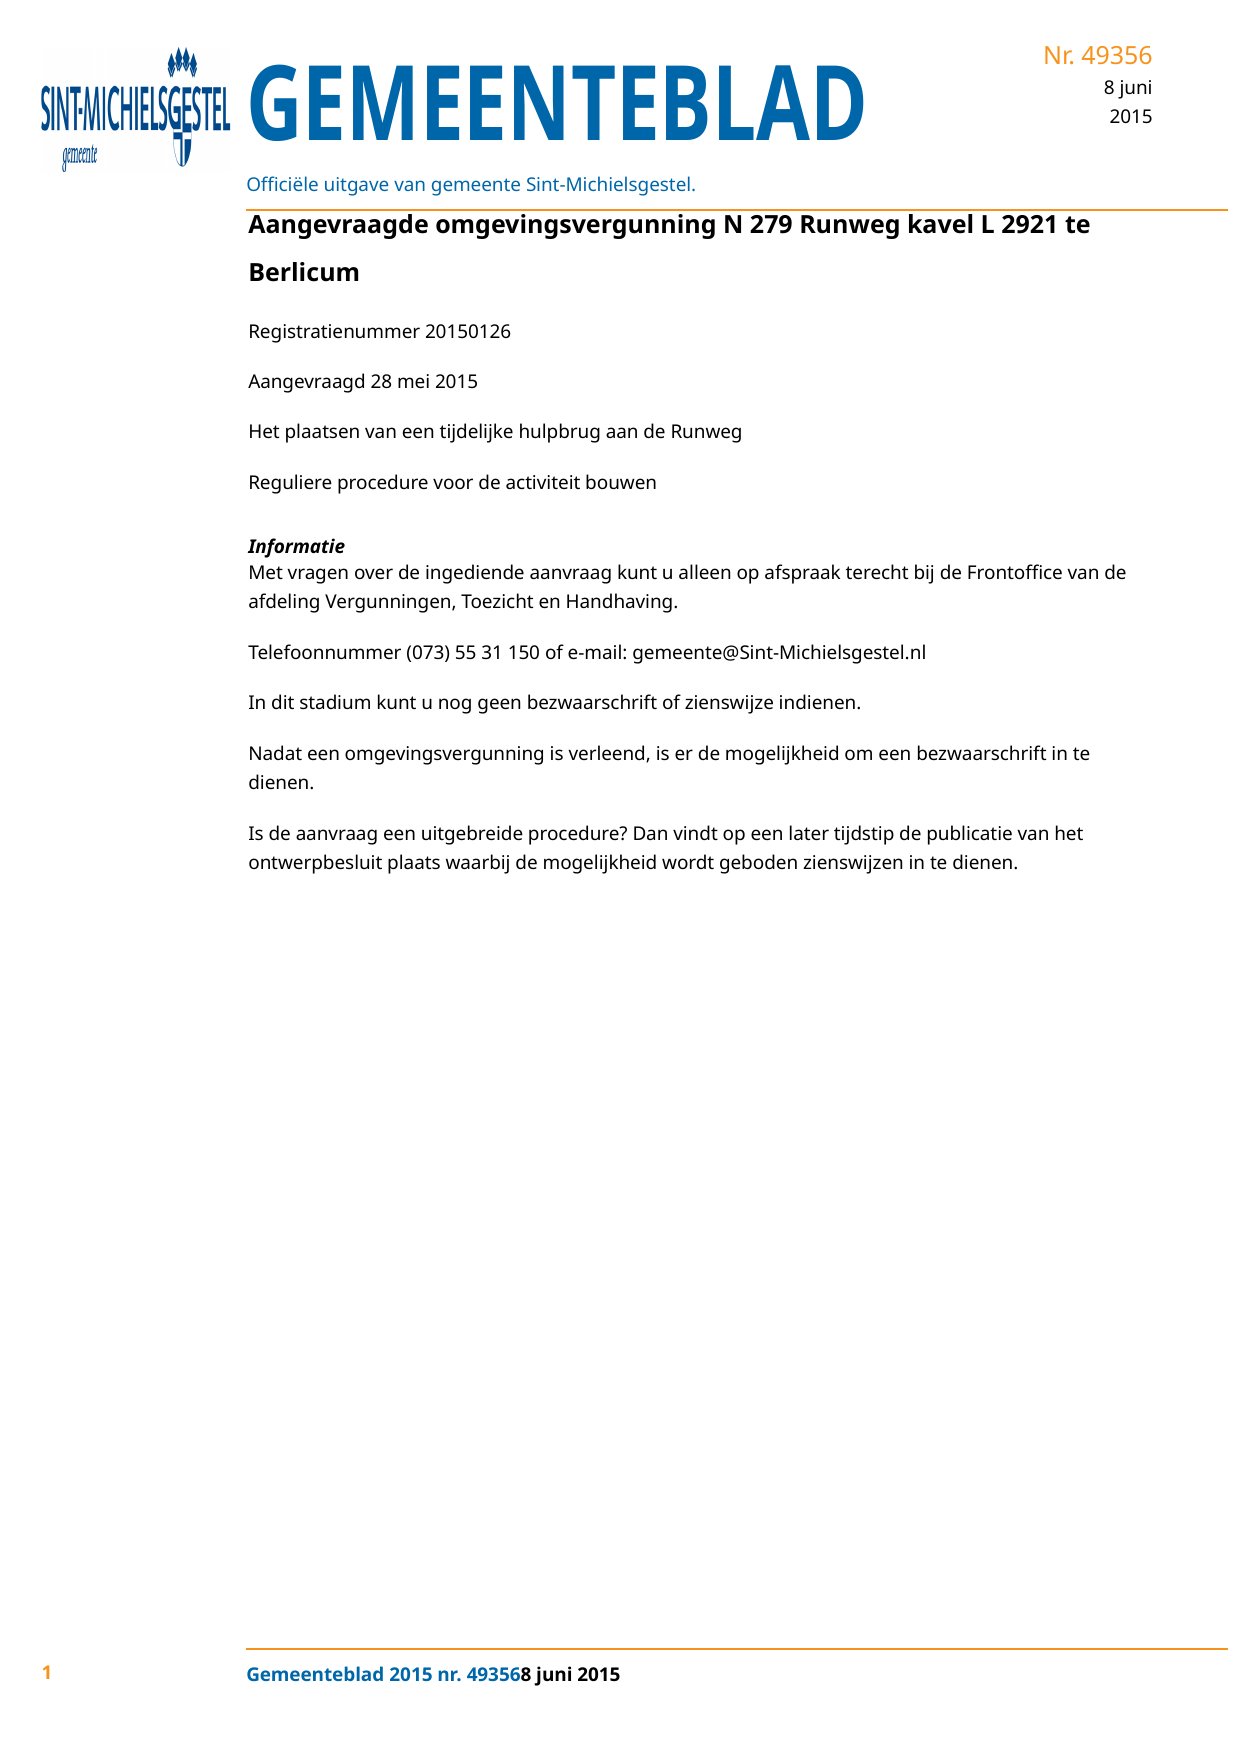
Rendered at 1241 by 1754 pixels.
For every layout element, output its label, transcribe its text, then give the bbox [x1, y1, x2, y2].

text Met vragen over de ingediende aanvraag kunt u alleen op afspraak terecht bij de Frontoffice van de afdeling Vergunningen, Toezicht en Handhaving. [248, 559, 1152, 614]
text Aangevraagd 28 mei 2015 [248, 368, 1152, 394]
text Informatie [248, 533, 1152, 559]
text Aangevraagde omgevingsvergunning N 279 Runweg kavel L 2921 te Berlicum [248, 211, 1152, 288]
text Telefoonnummer (073) 55 31 150 of e-mail: gemeente@Sint-Michielsgestel.nl [248, 639, 1152, 664]
picture [41, 47, 231, 172]
text Het plaatsen van een tijdelijke hulpbrug aan de Runweg [248, 419, 1152, 444]
text Nadat een omgevingsvergunning is verleend, is er de mogelijkheid om een bezwaarschrift in te dienen. [248, 740, 1152, 795]
text Registratienummer 20150126 [248, 318, 1152, 344]
text Reguliere procedure voor de activiteit bouwen [248, 469, 1152, 495]
text Is de aanvraag een uitgebreide procedure? Dan vindt op een later tijdstip de publicatie van het ontwerpbesluit plaats waarbij de mogelijkheid wordt geboden zienswijzen in te dienen. [248, 820, 1152, 875]
text In dit stadium kunt u nog geen bezwaarschrift of zienswijze indienen. [248, 689, 1152, 715]
